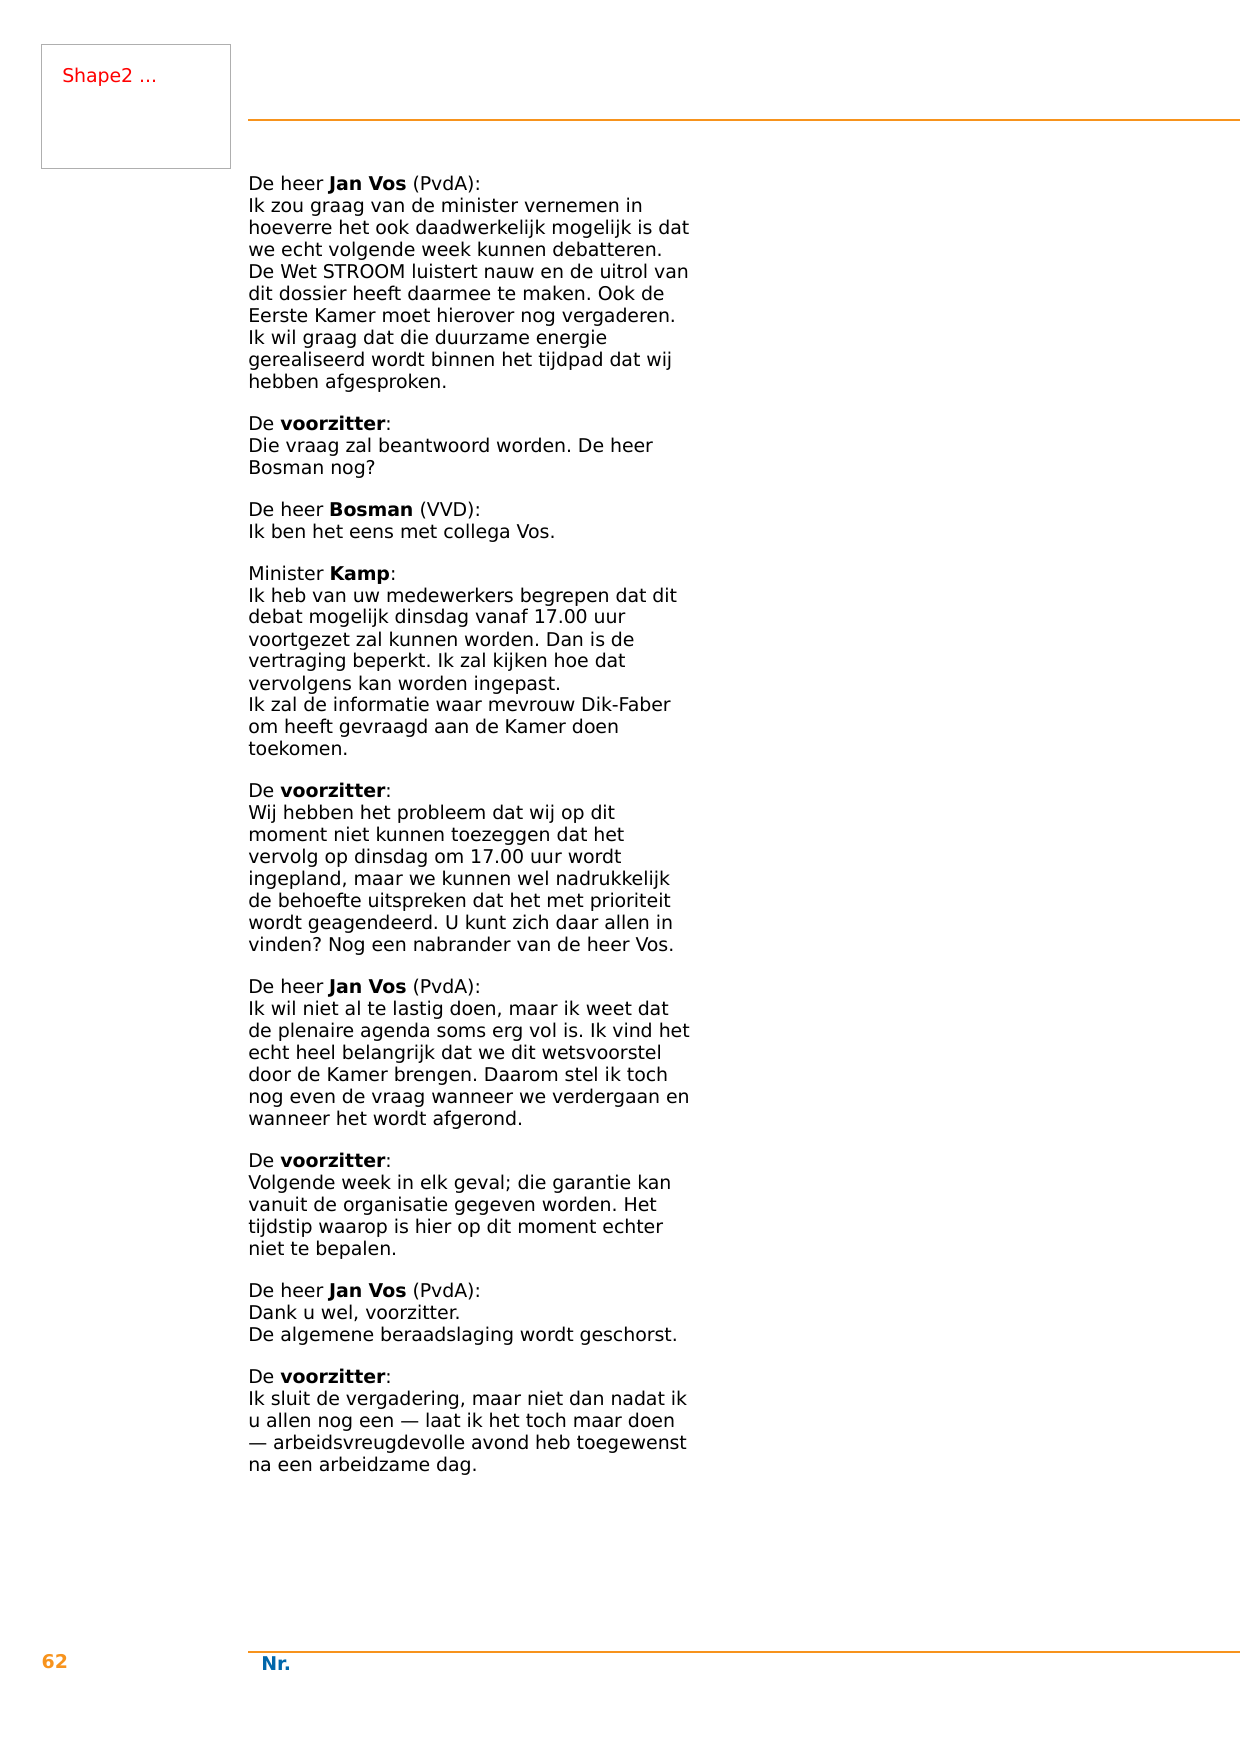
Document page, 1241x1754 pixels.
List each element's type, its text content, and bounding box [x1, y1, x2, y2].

text Ik sluit de vergadering, maar niet dan nadat ik u allen nog een — laat ik het toch maar doen — arbeidsvreugdevolle avond heb toegewenst na een arbeidzame dag. [248, 1388, 691, 1476]
text De algemene beraadslaging wordt geschorst. [248, 1324, 691, 1346]
text De heer Jan Vos (PvdA): [248, 173, 691, 195]
text De voorzitter: [248, 413, 691, 434]
text De voorzitter: [248, 1150, 691, 1172]
text Ik heb van uw medewerkers begrepen dat dit debat mogelijk dinsdag vanaf 17.00 uur voortgezet zal kunnen worden. Dan is de vertraging beperkt. Ik zal kijken hoe dat vervolgens kan worden ingepast. [248, 584, 691, 694]
text De heer Jan Vos (PvdA): [248, 976, 691, 998]
text Minister Kamp: [248, 562, 691, 584]
text De voorzitter: [248, 780, 691, 802]
text Ik zou graag van de minister vernemen in hoeverre het ook daadwerkelijk mogelijk is dat we echt volgende week kunnen debatteren. De Wet STROOM luistert nauw en de uitrol van dit dossier heeft daarmee te maken. Ook de Eerste Kamer moet hierover nog vergaderen. Ik wil graag dat die duurzame energie gerealiseerd wordt binnen het tijdpad dat wij hebben afgesproken. [248, 195, 691, 393]
text De heer Bosman (VVD): [248, 498, 691, 521]
text Ik zal de informatie waar mevrouw Dik-Faber om heeft gevraagd aan de Kamer doen toekomen. [248, 694, 691, 760]
text Dank u wel, voorzitter. [248, 1302, 691, 1324]
text Die vraag zal beantwoord worden. De heer Bosman nog? [248, 434, 691, 478]
text De voorzitter: [248, 1366, 691, 1388]
text Ik ben het eens met collega Vos. [248, 521, 691, 542]
text Wij hebben het probleem dat wij op dit moment niet kunnen toezeggen dat het vervolg op dinsdag om 17.00 uur wordt ingepland, maar we kunnen wel nadrukkelijk de behoefte uitspreken dat het met prioriteit wordt geagendeerd. U kunt zich daar allen in vinden? Nog een nabrander van de heer Vos. [248, 802, 691, 956]
text Volgende week in elk geval; die garantie kan vanuit de organisatie gegeven worden. Het tijdstip waarop is hier op dit moment echter niet te bepalen. [248, 1172, 691, 1260]
text Ik wil niet al te lastig doen, maar ik weet dat de plenaire agenda soms erg vol is. Ik vind het echt heel belangrijk dat we dit wetsvoorstel door de Kamer brengen. Daarom stel ik toch nog even de vraag wanneer we verdergaan en wanneer het wordt afgerond. [248, 998, 691, 1130]
text De heer Jan Vos (PvdA): [248, 1280, 691, 1302]
